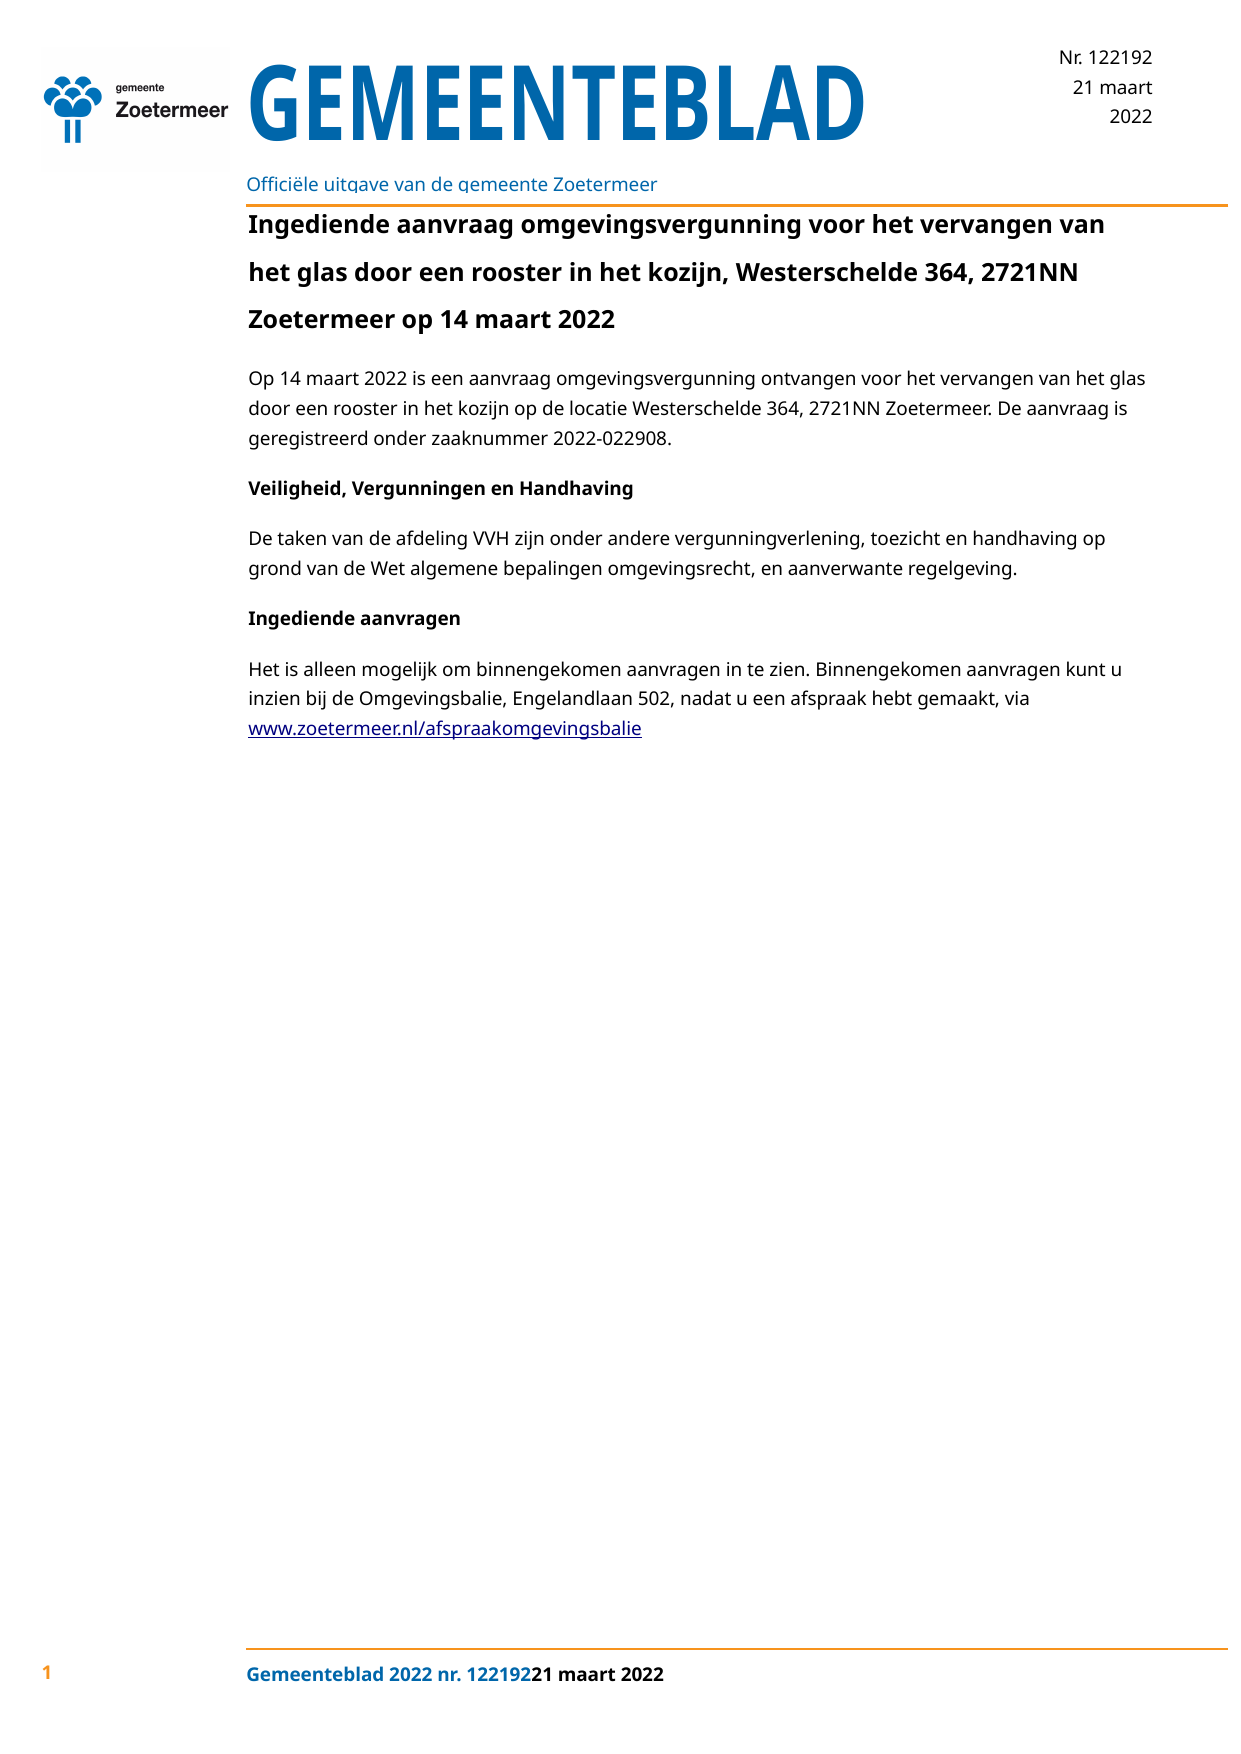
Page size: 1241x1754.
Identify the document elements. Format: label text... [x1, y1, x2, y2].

text Ingediende aanvragen [248, 606, 1152, 631]
text Ingediende aanvraag omgevingsvergunning voor het vervangen van het glas door een rooster in het kozijn, Westerschelde 364, 2721NN Zoetermeer op 14 maart 2022 [248, 207, 1152, 336]
picture [41, 47, 231, 172]
text De taken van de afdeling VVH zijn onder andere vergunningverlening, toezicht en handhaving op grond van de Wet algemene bepalingen omgevingsrecht, en aanverwante regelgeving. [248, 526, 1152, 581]
text Op 14 maart 2022 is een aanvraag omgevingsvergunning ontvangen voor het vervangen van het glas door een rooster in het kozijn op de locatie Westerschelde 364, 2721NN Zoetermeer. De aanvraag is geregistreerd onder zaaknummer 2022-022908. [248, 366, 1152, 450]
text Het is alleen mogelijk om binnengekomen aanvragen in te zien. Binnengekomen aanvragen kunt u inzien bij de Omgevingsbalie, Engelandlaan 502, nadat u een afspraak hebt gemaakt, via www.zoetermeer.nl/afspraakomgevingsbalie [248, 656, 1152, 741]
text Veiligheid, Vergunningen en Handhaving [248, 475, 1152, 501]
